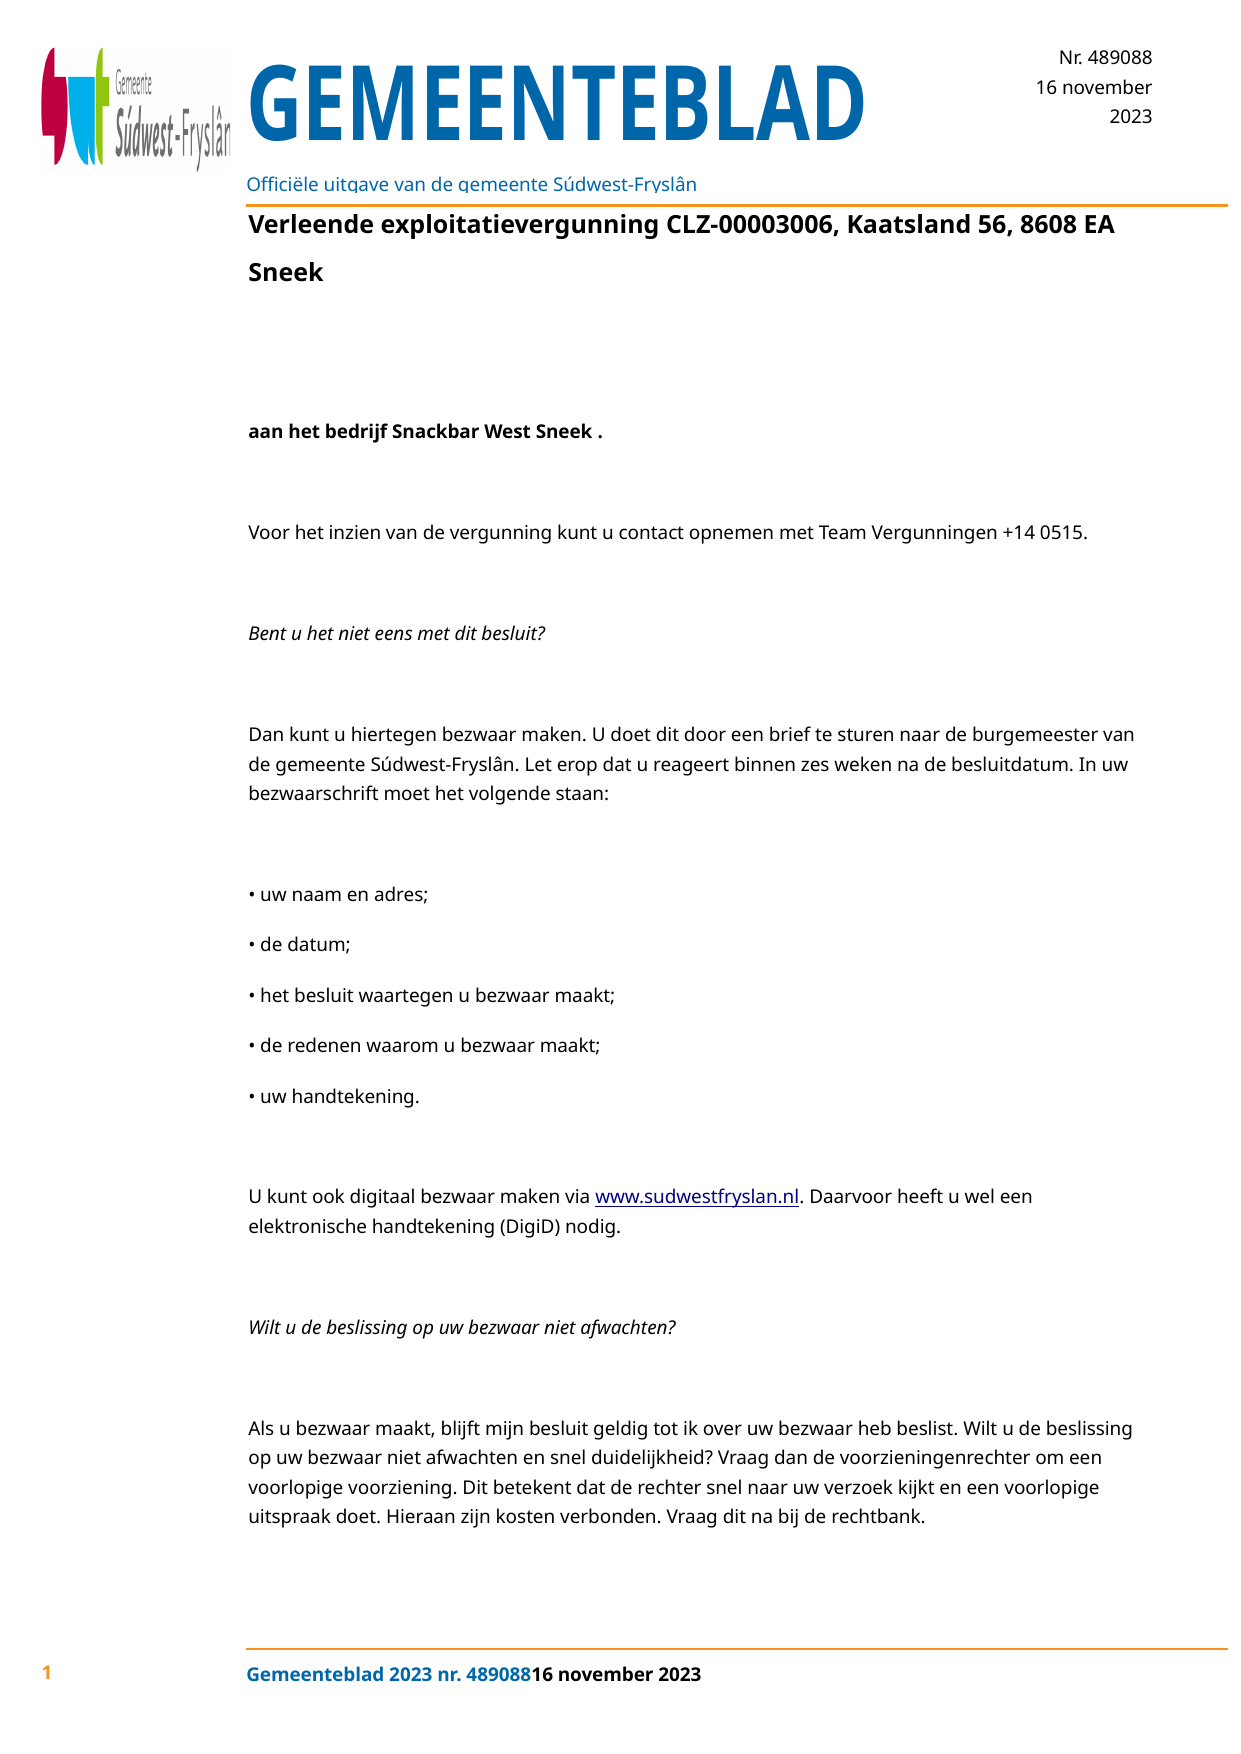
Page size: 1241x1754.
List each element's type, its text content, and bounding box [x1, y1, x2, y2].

text • uw naam en adres; [248, 881, 1152, 907]
text Wilt u de beslissing op uw bezwaar niet afwachten? [248, 1314, 1152, 1340]
text • het besluit waartegen u bezwaar maakt; [248, 982, 1152, 1008]
text aan het bedrijf Snackbar West Sneek . [248, 419, 1152, 444]
text U kunt ook digitaal bezwaar maken via www.sudwestfryslan.nl. Daarvoor heeft u wel een elektronische handtekening (DigiD) nodig. [248, 1184, 1152, 1239]
text Dan kunt u hiertegen bezwaar maken. U doet dit door een brief te sturen naar de burgemeester van de gemeente Súdwest-Fryslân. Let erop dat u reageert binnen zes weken na de besluitdatum. In uw bezwaarschrift moet het volgende staan: [248, 721, 1152, 806]
picture [41, 47, 231, 172]
text • de datum; [248, 932, 1152, 957]
text Als u bezwaar maakt, blijft mijn besluit geldig tot ik over uw bezwaar heb beslist. Wilt u de beslissing op uw bezwaar niet afwachten en snel duidelijkheid? Vraag dan de voorzieningenrechter om een voorlopige voorziening. Dit betekent dat de rechter snel naar uw verzoek kijkt en een voorlopige uitspraak doet. Hieraan zijn kosten verbonden. Vraag dit na bij de rechtbank. [248, 1415, 1152, 1529]
text • uw handtekening. [248, 1083, 1152, 1109]
text Bent u het niet eens met dit besluit? [248, 620, 1152, 646]
text Verleende exploitatievergunning CLZ-00003006, Kaatsland 56, 8608 EA Sneek [248, 207, 1152, 288]
text Voor het inzien van de vergunning kunt u contact opnemen met Team Vergunningen +14 0515. [248, 519, 1152, 545]
text • de redenen waarom u bezwaar maakt; [248, 1032, 1152, 1058]
